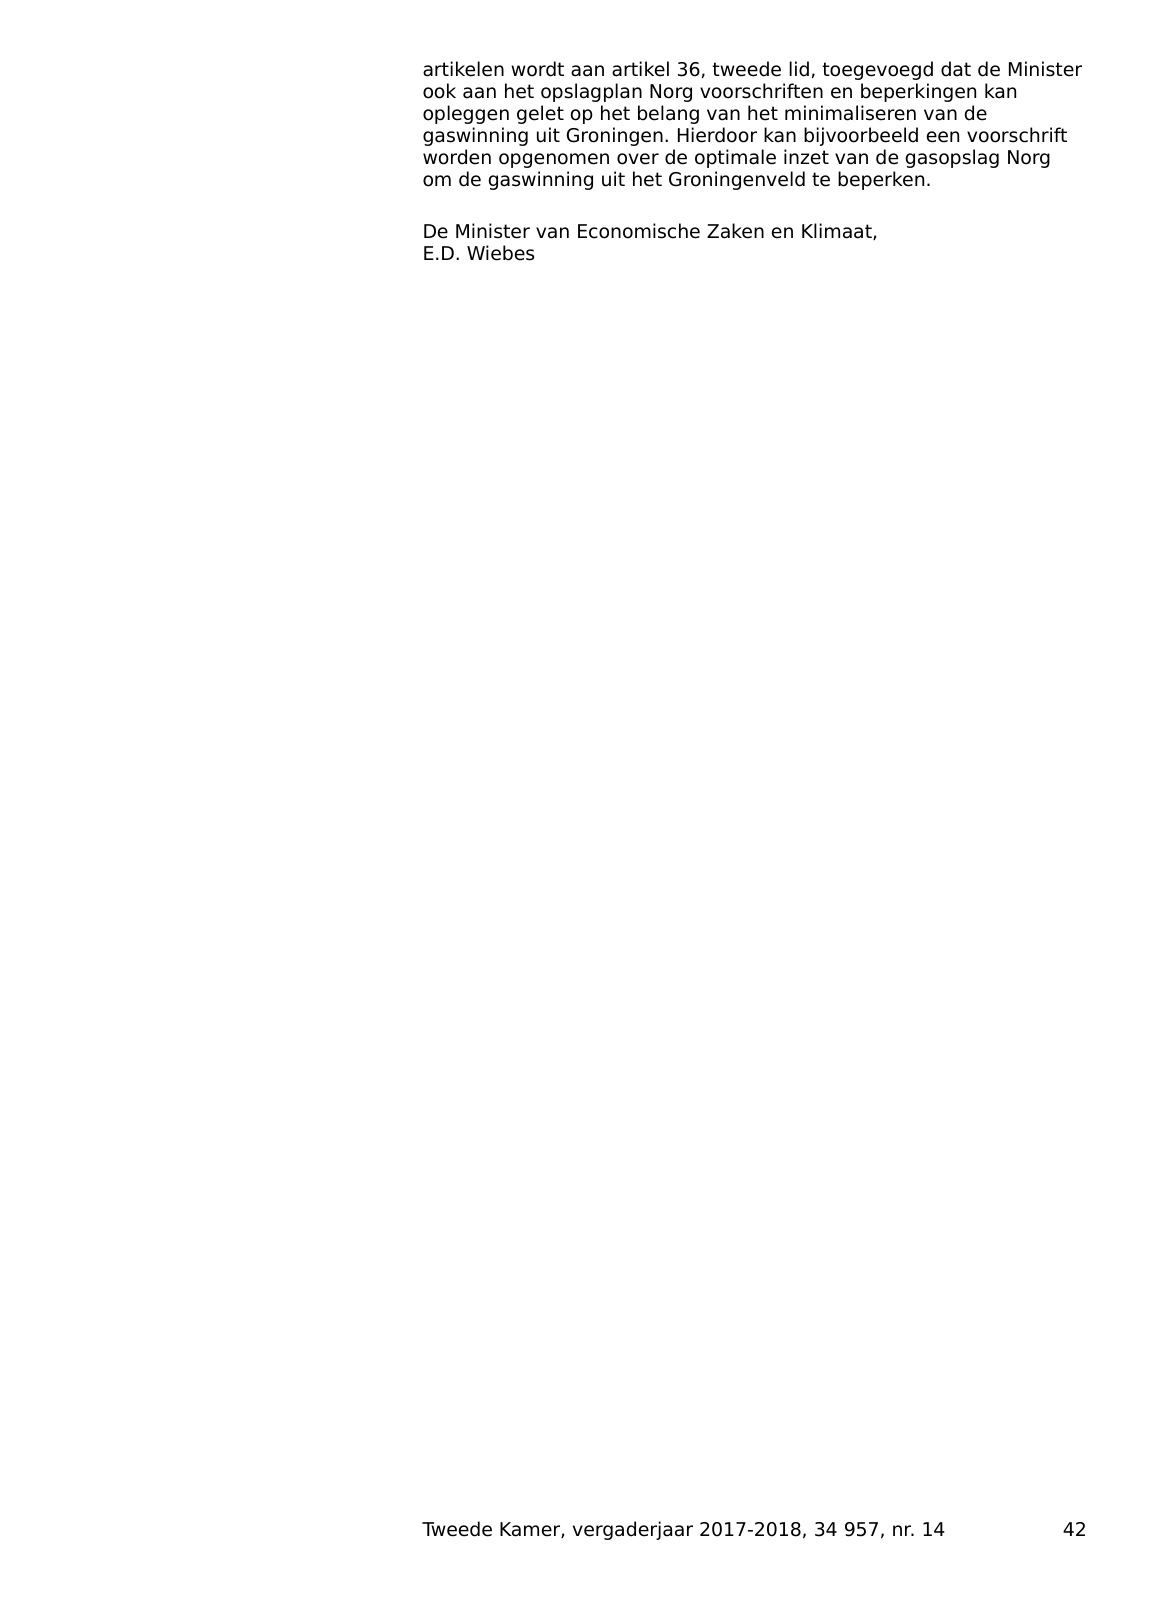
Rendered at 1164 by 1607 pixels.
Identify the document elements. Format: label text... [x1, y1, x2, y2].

text De Minister van Economische Zaken en Klimaat, E.D. Wiebes [422, 221, 1087, 265]
text artikelen wordt aan artikel 36, tweede lid, toegevoegd dat de Minister ook aan het opslagplan Norg voorschriften en beperkingen kan opleggen gelet op het belang van het minimaliseren van de gaswinning uit Groningen. Hierdoor kan bijvoorbeeld een voorschrift worden opgenomen over de optimale inzet van de gasopslag Norg om de gaswinning uit het Groningenveld te beperken. [422, 59, 1087, 191]
